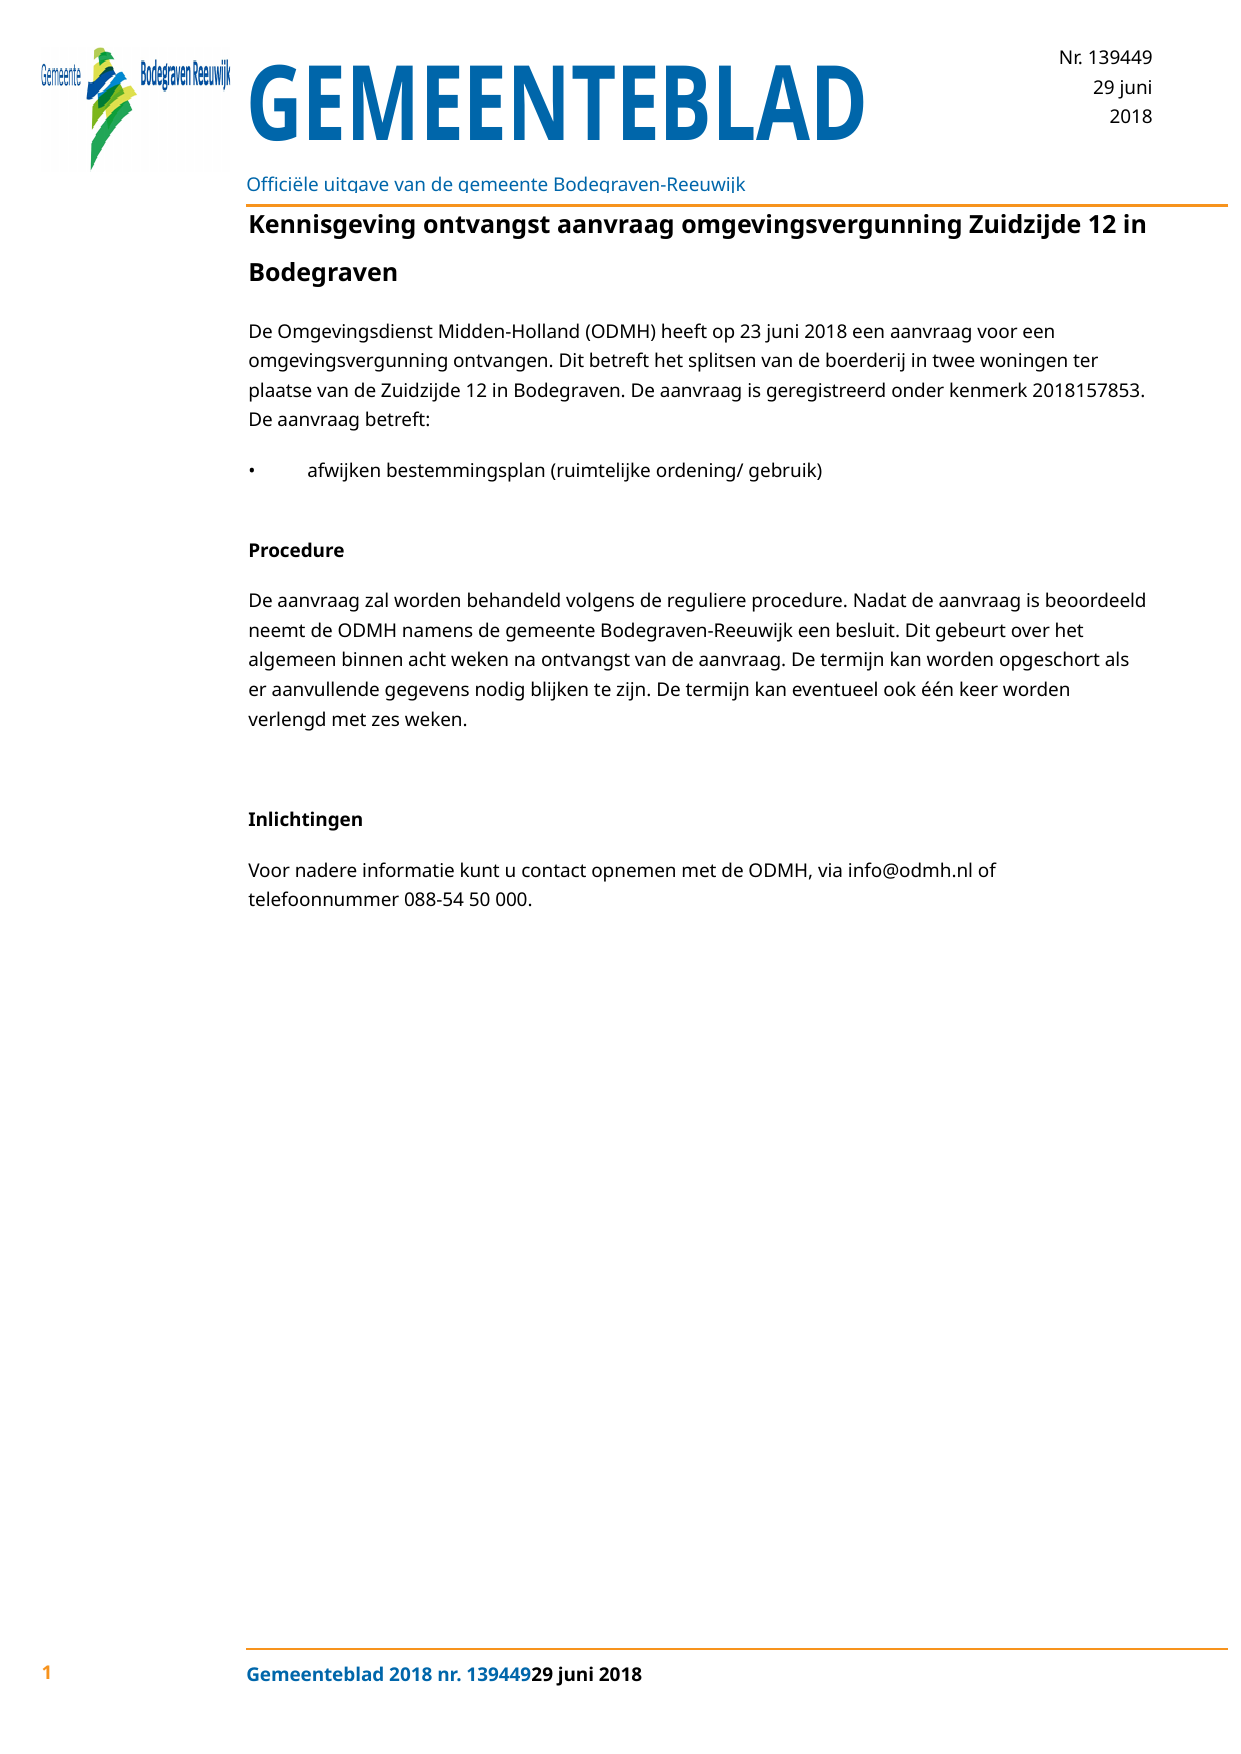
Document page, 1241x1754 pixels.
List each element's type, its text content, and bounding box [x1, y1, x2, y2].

text Voor nadere informatie kunt u contact opnemen met de ODMH, via info@odmh.nl of telefoonnummer 088-54 50 000. [248, 857, 1152, 912]
picture [41, 47, 231, 172]
text Kennisgeving ontvangst aanvraag omgevingsvergunning Zuidzijde 12 in Bodegraven [248, 207, 1152, 288]
text De aanvraag zal worden behandeld volgens de reguliere procedure. Nadat de aanvraag is beoordeeld neemt de ODMH namens de gemeente Bodegraven-Reeuwijk een besluit. Dit gebeurt over het algemeen binnen acht weken na ontvangst van de aanvraag. De termijn kan worden opgeschort als er aanvullende gegevens nodig blijken te zijn. De termijn kan eventueel ook één keer worden verlengd met zes weken. [248, 587, 1152, 732]
text Inlichtingen [248, 807, 1152, 832]
list afwijken bestemmingsplan (ruimtelijke ordening/ gebruik) [248, 457, 1152, 483]
text De Omgevingsdienst Midden-Holland (ODMH) heeft op 23 juni 2018 een aanvraag voor een omgevingsvergunning ontvangen. Dit betreft het splitsen van de boerderij in twee woningen ter plaatse van de Zuidzijde 12 in Bodegraven. De aanvraag is geregistreerd onder kenmerk 2018157853. De aanvraag betreft: [248, 318, 1152, 432]
text Procedure [248, 537, 1152, 563]
